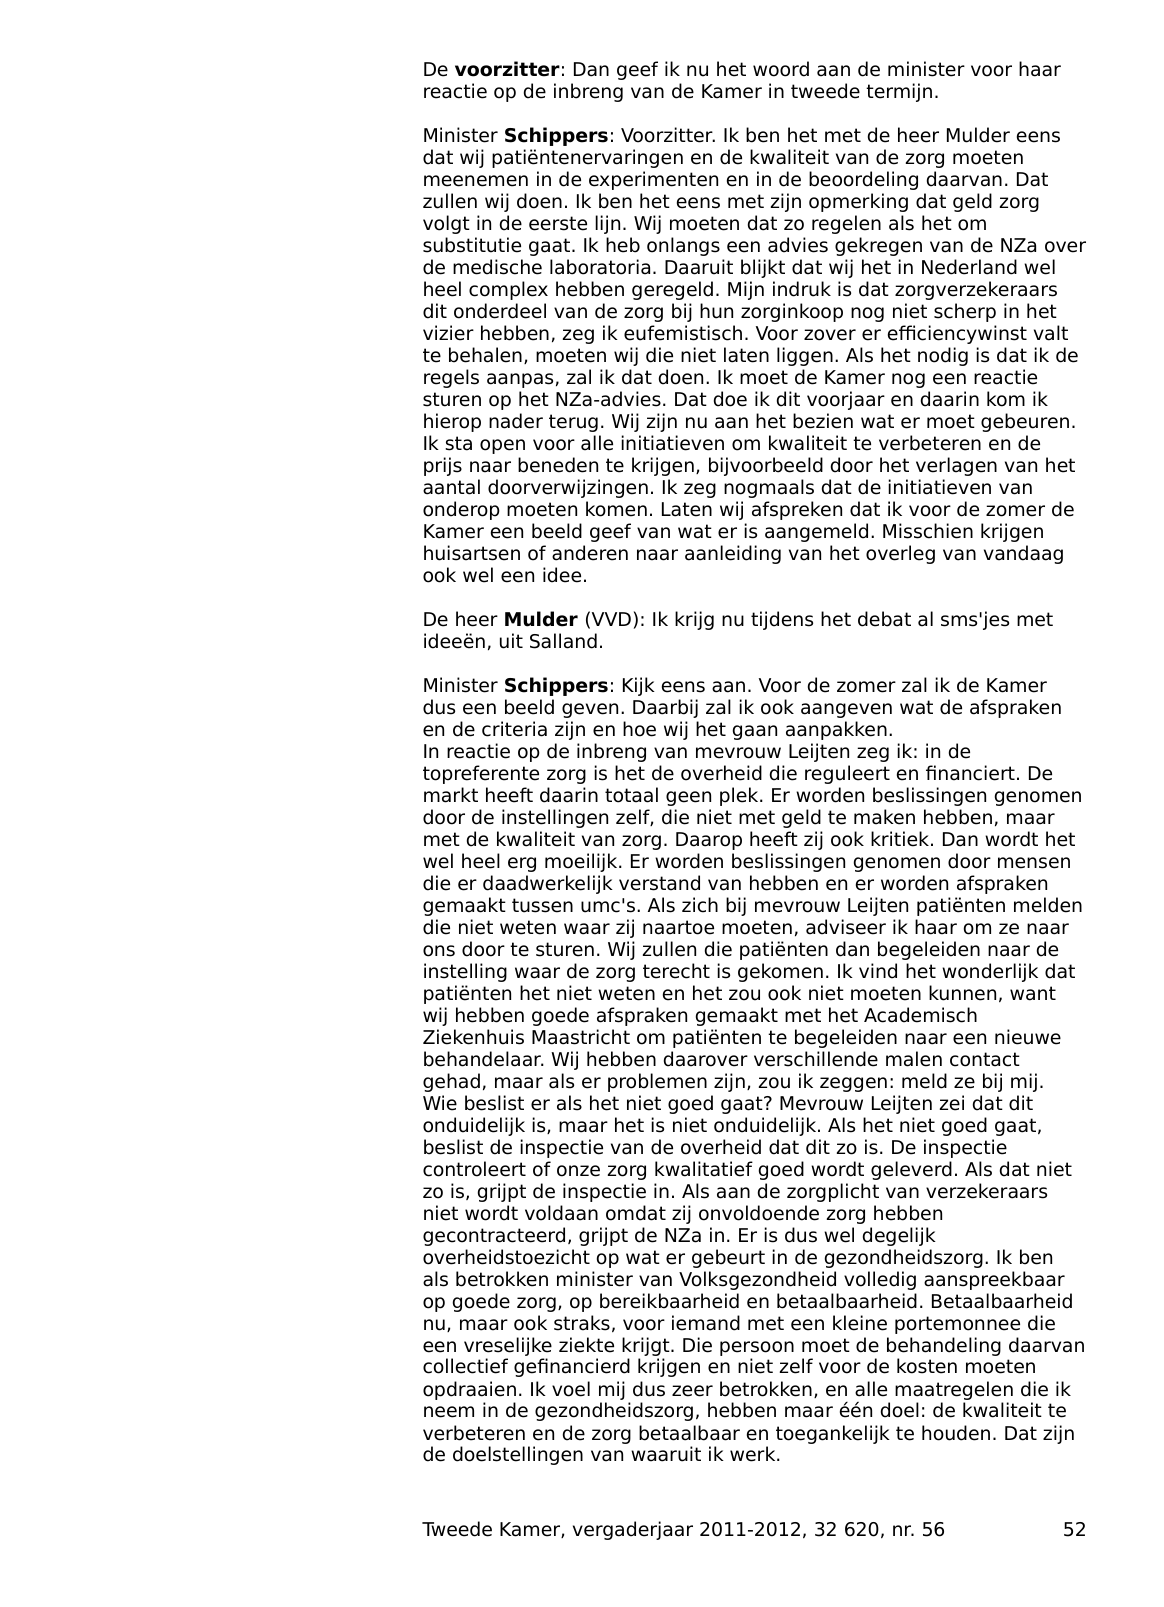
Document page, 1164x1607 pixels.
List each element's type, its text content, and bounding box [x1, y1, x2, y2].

text Minister Schippers: Voorzitter. Ik ben het met de heer Mulder eens dat wij patiëntenervaringen en de kwaliteit van de zorg moeten meenemen in de experimenten en in de beoordeling daarvan. Dat zullen wij doen. Ik ben het eens met zijn opmerking dat geld zorg volgt in de eerste lijn. Wij moeten dat zo regelen als het om substitutie gaat. Ik heb onlangs een advies gekregen van de NZa over de medische laboratoria. Daaruit blijkt dat wij het in Nederland wel heel complex hebben geregeld. Mijn indruk is dat zorgverzekeraars dit onderdeel van de zorg bij hun zorginkoop nog niet scherp in het vizier hebben, zeg ik eufemistisch. Voor zover er efficiencywinst valt te behalen, moeten wij die niet laten liggen. Als het nodig is dat ik de regels aanpas, zal ik dat doen. Ik moet de Kamer nog een reactie sturen op het NZa-advies. Dat doe ik dit voorjaar en daarin kom ik hierop nader terug. Wij zijn nu aan het bezien wat er moet gebeuren. [422, 125, 1087, 433]
text Minister Schippers: Kijk eens aan. Voor de zomer zal ik de Kamer dus een beeld geven. Daarbij zal ik ook aangeven wat de afspraken en de criteria zijn en hoe wij het gaan aanpakken. [422, 675, 1087, 741]
text Wie beslist er als het niet goed gaat? Mevrouw Leijten zei dat dit onduidelijk is, maar het is niet onduidelijk. Als het niet goed gaat, beslist de inspectie van de overheid dat dit zo is. De inspectie controleert of onze zorg kwalitatief goed wordt geleverd. Als dat niet zo is, grijpt de inspectie in. Als aan de zorgplicht van verzekeraars niet wordt voldaan omdat zij onvoldoende zorg hebben gecontracteerd, grijpt de NZa in. Er is dus wel degelijk overheidstoezicht op wat er gebeurt in de gezondheidszorg. Ik ben als betrokken minister van Volksgezondheid volledig aanspreekbaar op goede zorg, op bereikbaarheid en betaalbaarheid. Betaalbaarheid nu, maar ook straks, voor iemand met een kleine portemonnee die een vreselijke ziekte krijgt. Die persoon moet de behandeling daarvan collectief gefinancierd krijgen en niet zelf voor de kosten moeten opdraaien. Ik voel mij dus zeer betrokken, en alle maatregelen die ik neem in de gezondheidszorg, hebben maar één doel: de kwaliteit te verbeteren en de zorg betaalbaar en toegankelijk te houden. Dat zijn de doelstellingen van waaruit ik werk. [422, 1093, 1087, 1466]
text De heer Mulder (VVD): Ik krijg nu tijdens het debat al sms'jes met ideeën, uit Salland. [422, 609, 1087, 653]
text In reactie op de inbreng van mevrouw Leijten zeg ik: in de topreferente zorg is het de overheid die reguleert en financiert. De markt heeft daarin totaal geen plek. Er worden beslissingen genomen door de instellingen zelf, die niet met geld te maken hebben, maar met de kwaliteit van zorg. Daarop heeft zij ook kritiek. Dan wordt het wel heel erg moeilijk. Er worden beslissingen genomen door mensen die er daadwerkelijk verstand van hebben en er worden afspraken gemaakt tussen umc's. Als zich bij mevrouw Leijten patiënten melden die niet weten waar zij naartoe moeten, adviseer ik haar om ze naar ons door te sturen. Wij zullen die patiënten dan begeleiden naar de instelling waar de zorg terecht is gekomen. Ik vind het wonderlijk dat patiënten het niet weten en het zou ook niet moeten kunnen, want wij hebben goede afspraken gemaakt met het Academisch Ziekenhuis Maastricht om patiënten te begeleiden naar een nieuwe behandelaar. Wij hebben daarover verschillende malen contact gehad, maar als er problemen zijn, zou ik zeggen: meld ze bij mij. [422, 741, 1087, 1093]
text De voorzitter: Dan geef ik nu het woord aan de minister voor haar reactie op de inbreng van de Kamer in tweede termijn. [422, 59, 1087, 103]
text Ik sta open voor alle initiatieven om kwaliteit te verbeteren en de prijs naar beneden te krijgen, bijvoorbeeld door het verlagen van het aantal doorverwijzingen. Ik zeg nogmaals dat de initiatieven van onderop moeten komen. Laten wij afspreken dat ik voor de zomer de Kamer een beeld geef van wat er is aangemeld. Misschien krijgen huisartsen of anderen naar aanleiding van het overleg van vandaag ook wel een idee. [422, 433, 1087, 587]
